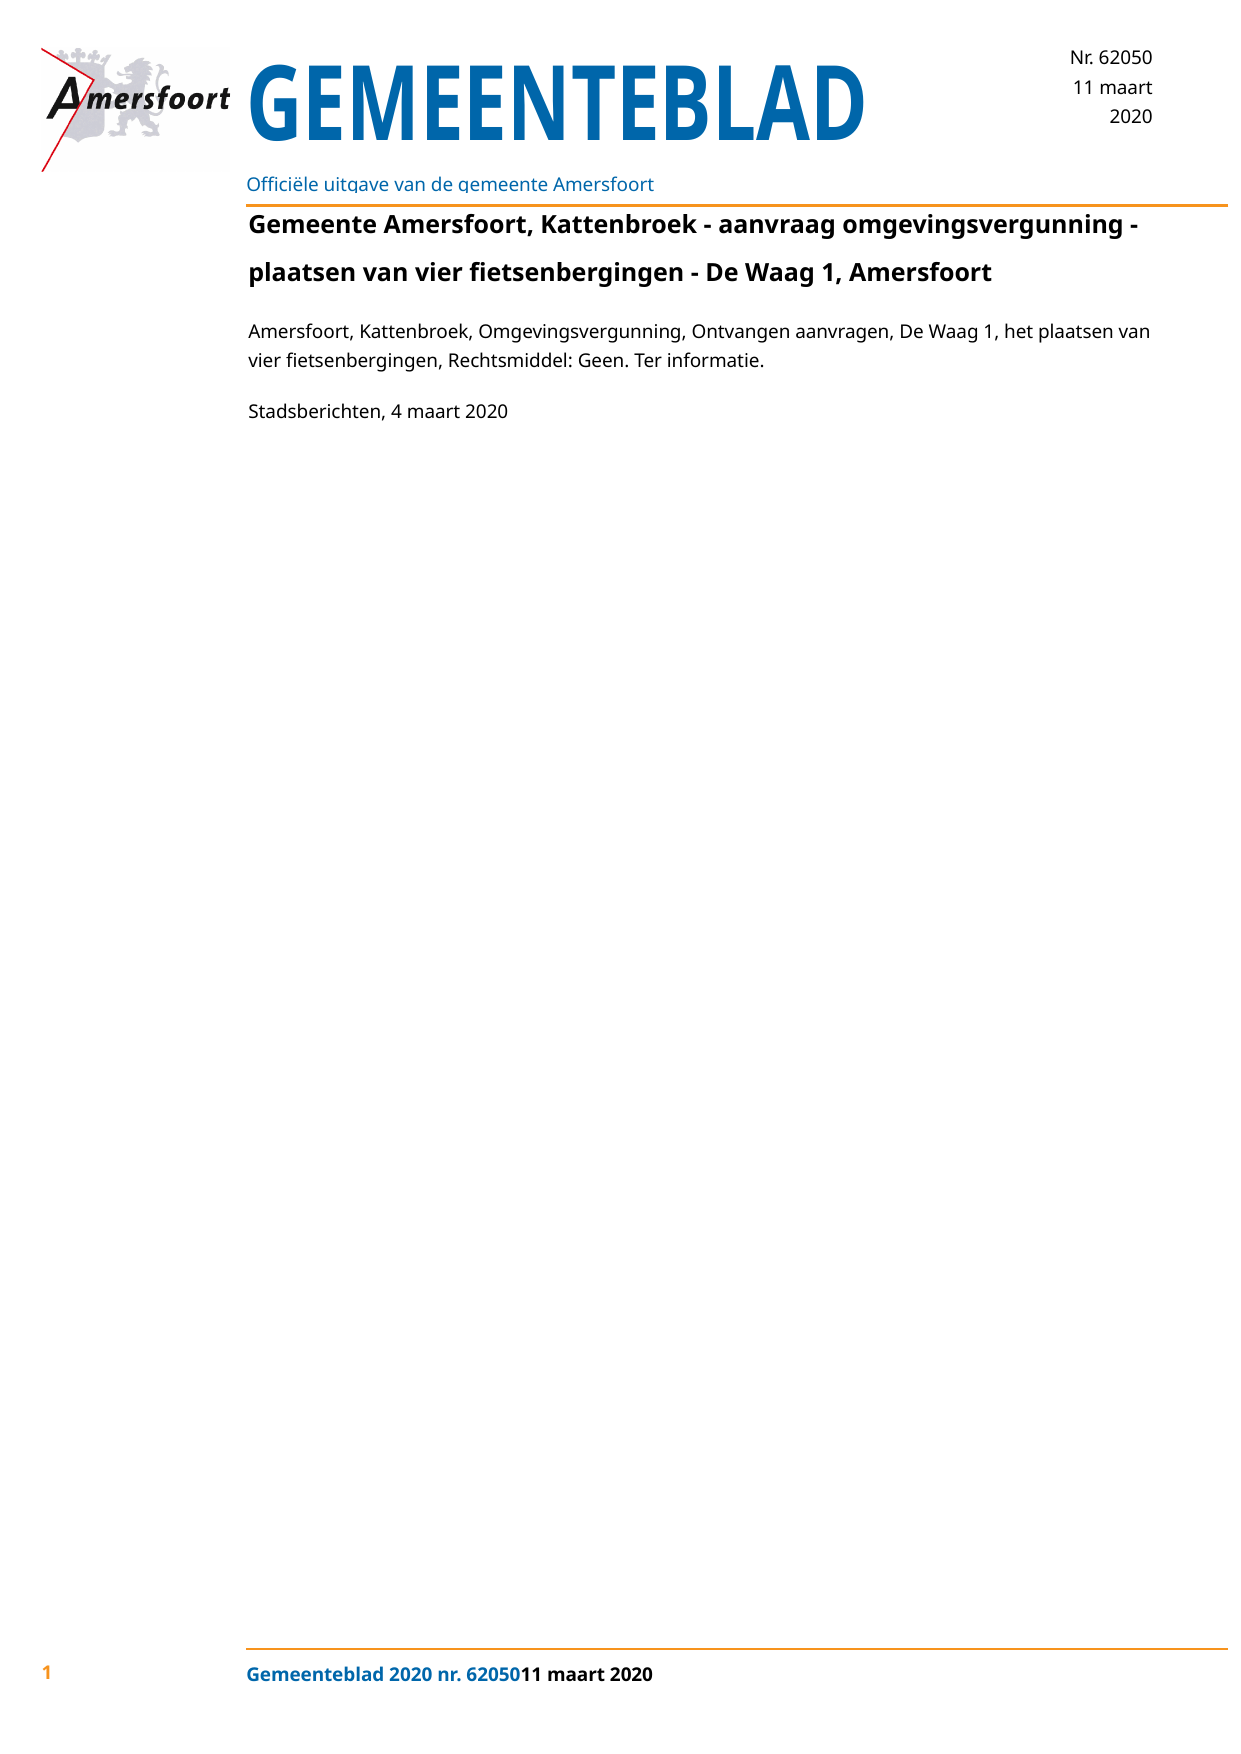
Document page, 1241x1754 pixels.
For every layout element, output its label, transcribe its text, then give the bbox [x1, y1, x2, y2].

text Gemeente Amersfoort, Kattenbroek - aanvraag omgevingsvergunning - plaatsen van vier fietsenbergingen - De Waag 1, Amersfoort [248, 207, 1152, 288]
text Amersfoort, Kattenbroek, Omgevingsvergunning, Ontvangen aanvragen, De Waag 1, het plaatsen van vier fietsenbergingen, Rechtsmiddel: Geen. Ter informatie. [248, 318, 1152, 373]
text Stadsberichten, 4 maart 2020 [248, 398, 1152, 424]
picture [41, 47, 231, 172]
